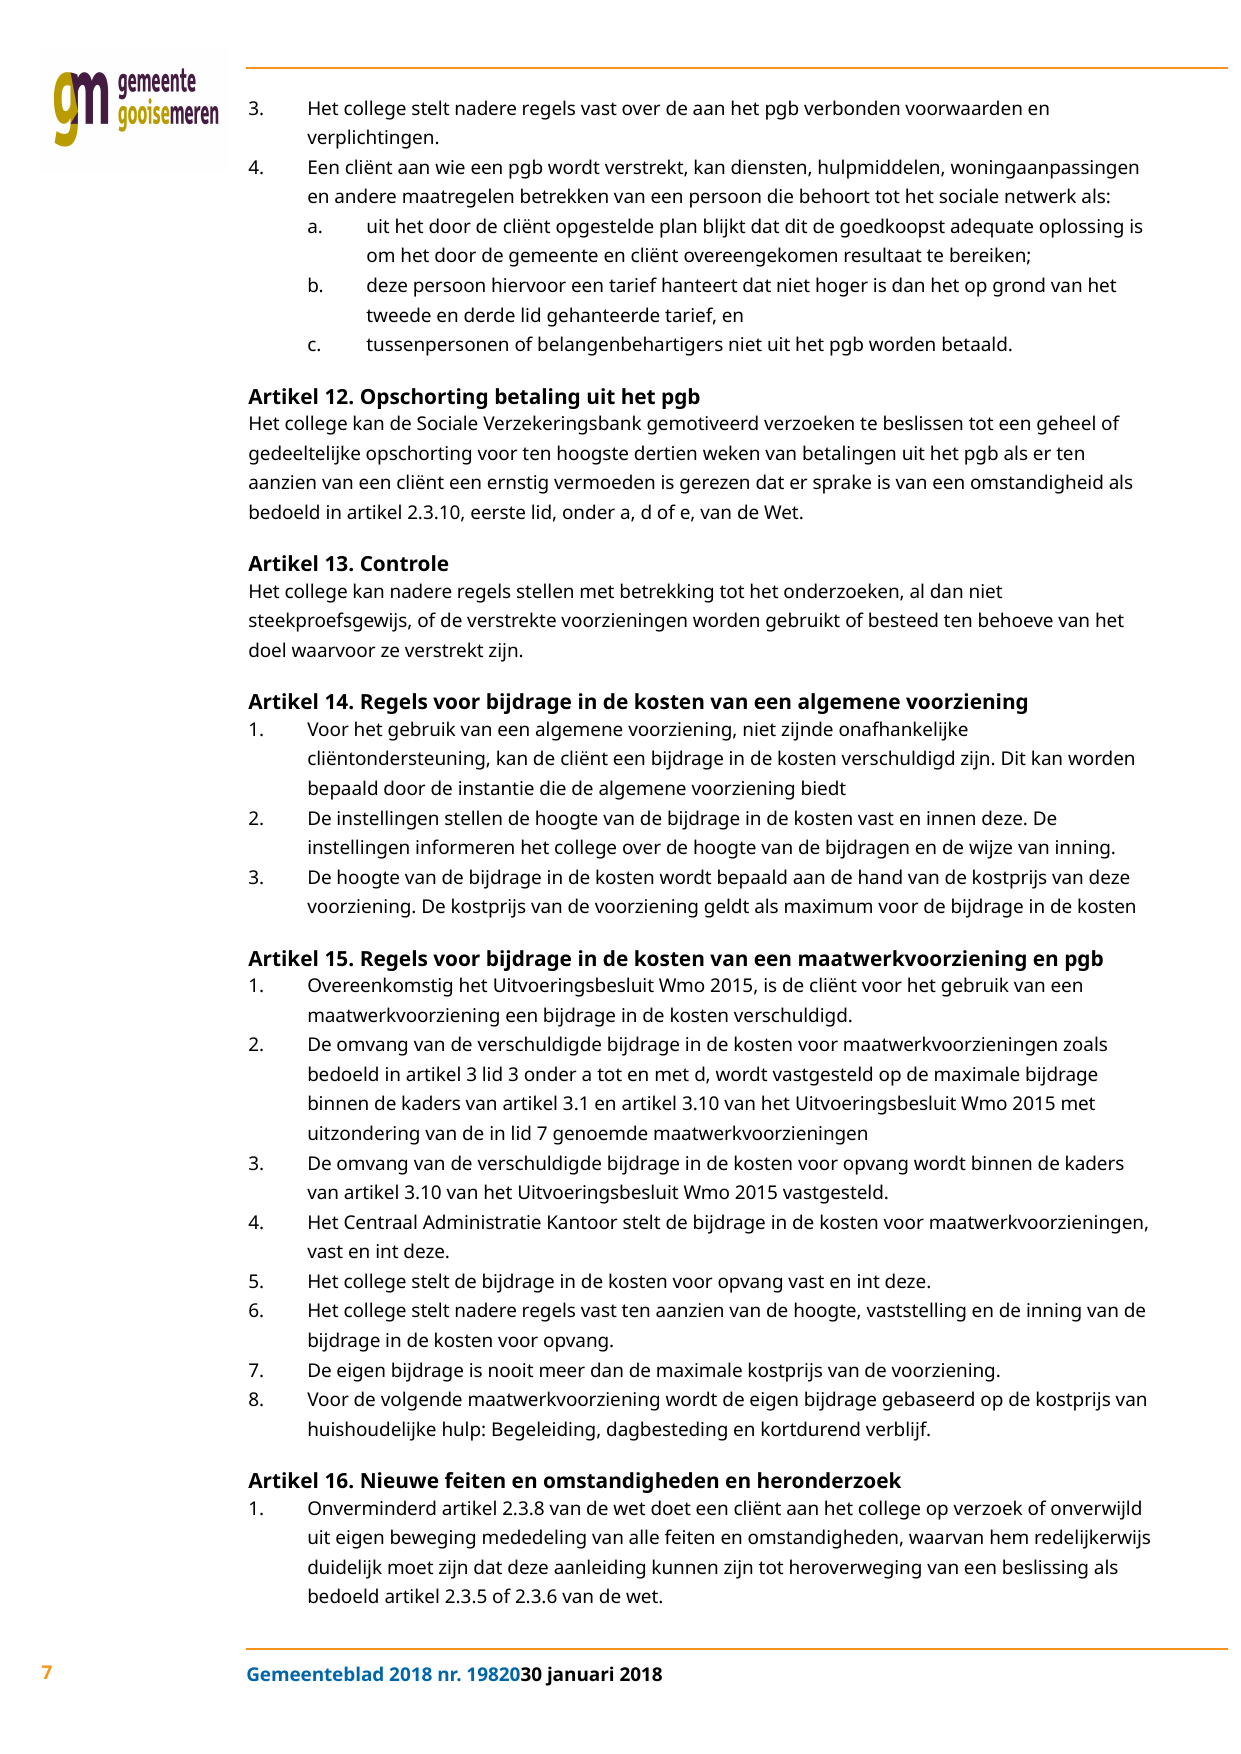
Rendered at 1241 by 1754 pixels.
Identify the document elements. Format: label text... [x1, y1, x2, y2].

list tussenpersonen of belangenbehartigers niet uit het pgb worden betaald. [307, 331, 1152, 357]
list Het college stelt nadere regels vast ten aanzien van de hoogte, vaststelling en de inning van de bijdrage in de kosten voor opvang. [248, 1298, 1152, 1353]
list De omvang van de verschuldigde bijdrage in de kosten voor opvang wordt binnen de kaders van artikel 3.10 van het Uitvoeringsbesluit Wmo 2015 vastgesteld. [248, 1150, 1152, 1205]
text Artikel 15. Regels voor bijdrage in de kosten van een maatwerkvoorziening en pgb [248, 944, 1152, 972]
list Voor het gebruik van een algemene voorziening, niet zijnde onafhankelijke cliëntondersteuning, kan de cliënt een bijdrage in de kosten verschuldigd zijn. Dit kan worden bepaald door de instantie die de algemene voorziening biedt [248, 716, 1152, 801]
text Artikel 13. Controle [248, 549, 1152, 578]
list Onverminderd artikel 2.3.8 van de wet doet een cliënt aan het college op verzoek of onverwijld uit eigen beweging mededeling van alle feiten en omstandigheden, waarvan hem redelijkerwijs duidelijk moet zijn dat deze aanleiding kunnen zijn tot heroverweging van een beslissing als bedoeld artikel 2.3.5 of 2.3.6 van de wet. [248, 1495, 1152, 1609]
picture [41, 47, 231, 172]
list Het college stelt de bijdrage in de kosten voor opvang vast en int deze. [248, 1268, 1152, 1294]
list De omvang van de verschuldigde bijdrage in de kosten voor maatwerkvoorzieningen zoals bedoeld in artikel 3 lid 3 onder a tot en met d, wordt vastgesteld op de maximale bijdrage binnen de kaders van artikel 3.1 en artikel 3.10 van het Uitvoeringsbesluit Wmo 2015 met uitzondering van de in lid 7 genoemde maatwerkvoorzieningen [248, 1031, 1152, 1146]
list De instellingen stellen de hoogte van de bijdrage in de kosten vast en innen deze. De instellingen informeren het college over de hoogte van de bijdragen en de wijze van inning. [248, 805, 1152, 860]
list uit het door de cliënt opgestelde plan blijkt dat dit de goedkoopst adequate oplossing is om het door de gemeente en cliënt overeengekomen resultaat te bereiken; [307, 213, 1152, 268]
list Overeenkomstig het Uitvoeringsbesluit Wmo 2015, is de cliënt voor het gebruik van een maatwerkvoorziening een bijdrage in de kosten verschuldigd. [248, 972, 1152, 1028]
text Artikel 12. Opschorting betaling uit het pgb [248, 382, 1152, 410]
list Een cliënt aan wie een pgb wordt verstrekt, kan diensten, hulpmiddelen, woningaanpassingen en andere maatregelen betrekken van een persoon die behoort tot het sociale netwerk als: [248, 154, 1152, 209]
list Het Centraal Administratie Kantoor stelt de bijdrage in de kosten voor maatwerkvoorzieningen, vast en int deze. [248, 1209, 1152, 1264]
text Het college kan de Sociale Verzekeringsbank gemotiveerd verzoeken te beslissen tot een geheel of gedeeltelijke opschorting voor ten hoogste dertien weken van betalingen uit het pgb als er ten aanzien van een cliënt een ernstig vermoeden is gerezen dat er sprake is van een omstandigheid als bedoeld in artikel 2.3.10, eerste lid, onder a, d of e, van de Wet. [248, 410, 1152, 525]
text Artikel 14. Regels voor bijdrage in de kosten van een algemene voorziening [248, 687, 1152, 716]
list deze persoon hiervoor een tarief hanteert dat niet hoger is dan het op grond van het tweede en derde lid gehanteerde tarief, en [307, 272, 1152, 328]
list Het college stelt nadere regels vast over de aan het pgb verbonden voorwaarden en verplichtingen. [248, 95, 1152, 150]
text Het college kan nadere regels stellen met betrekking tot het onderzoeken, al dan niet steekproefsgewijs, of de verstrekte voorzieningen worden gebruikt of besteed ten behoeve van het doel waarvoor ze verstrekt zijn. [248, 578, 1152, 663]
list Voor de volgende maatwerkvoorziening wordt de eigen bijdrage gebaseerd op de kostprijs van huishoudelijke hulp: Begeleiding, dagbesteding en kortdurend verblijf. [248, 1386, 1152, 1442]
list De eigen bijdrage is nooit meer dan de maximale kostprijs van de voorziening. [248, 1357, 1152, 1383]
list De hoogte van de bijdrage in de kosten wordt bepaald aan de hand van de kostprijs van deze voorziening. De kostprijs van de voorziening geldt als maximum voor de bijdrage in de kosten [248, 864, 1152, 919]
text Artikel 16. Nieuwe feiten en omstandigheden en heronderzoek [248, 1466, 1152, 1495]
